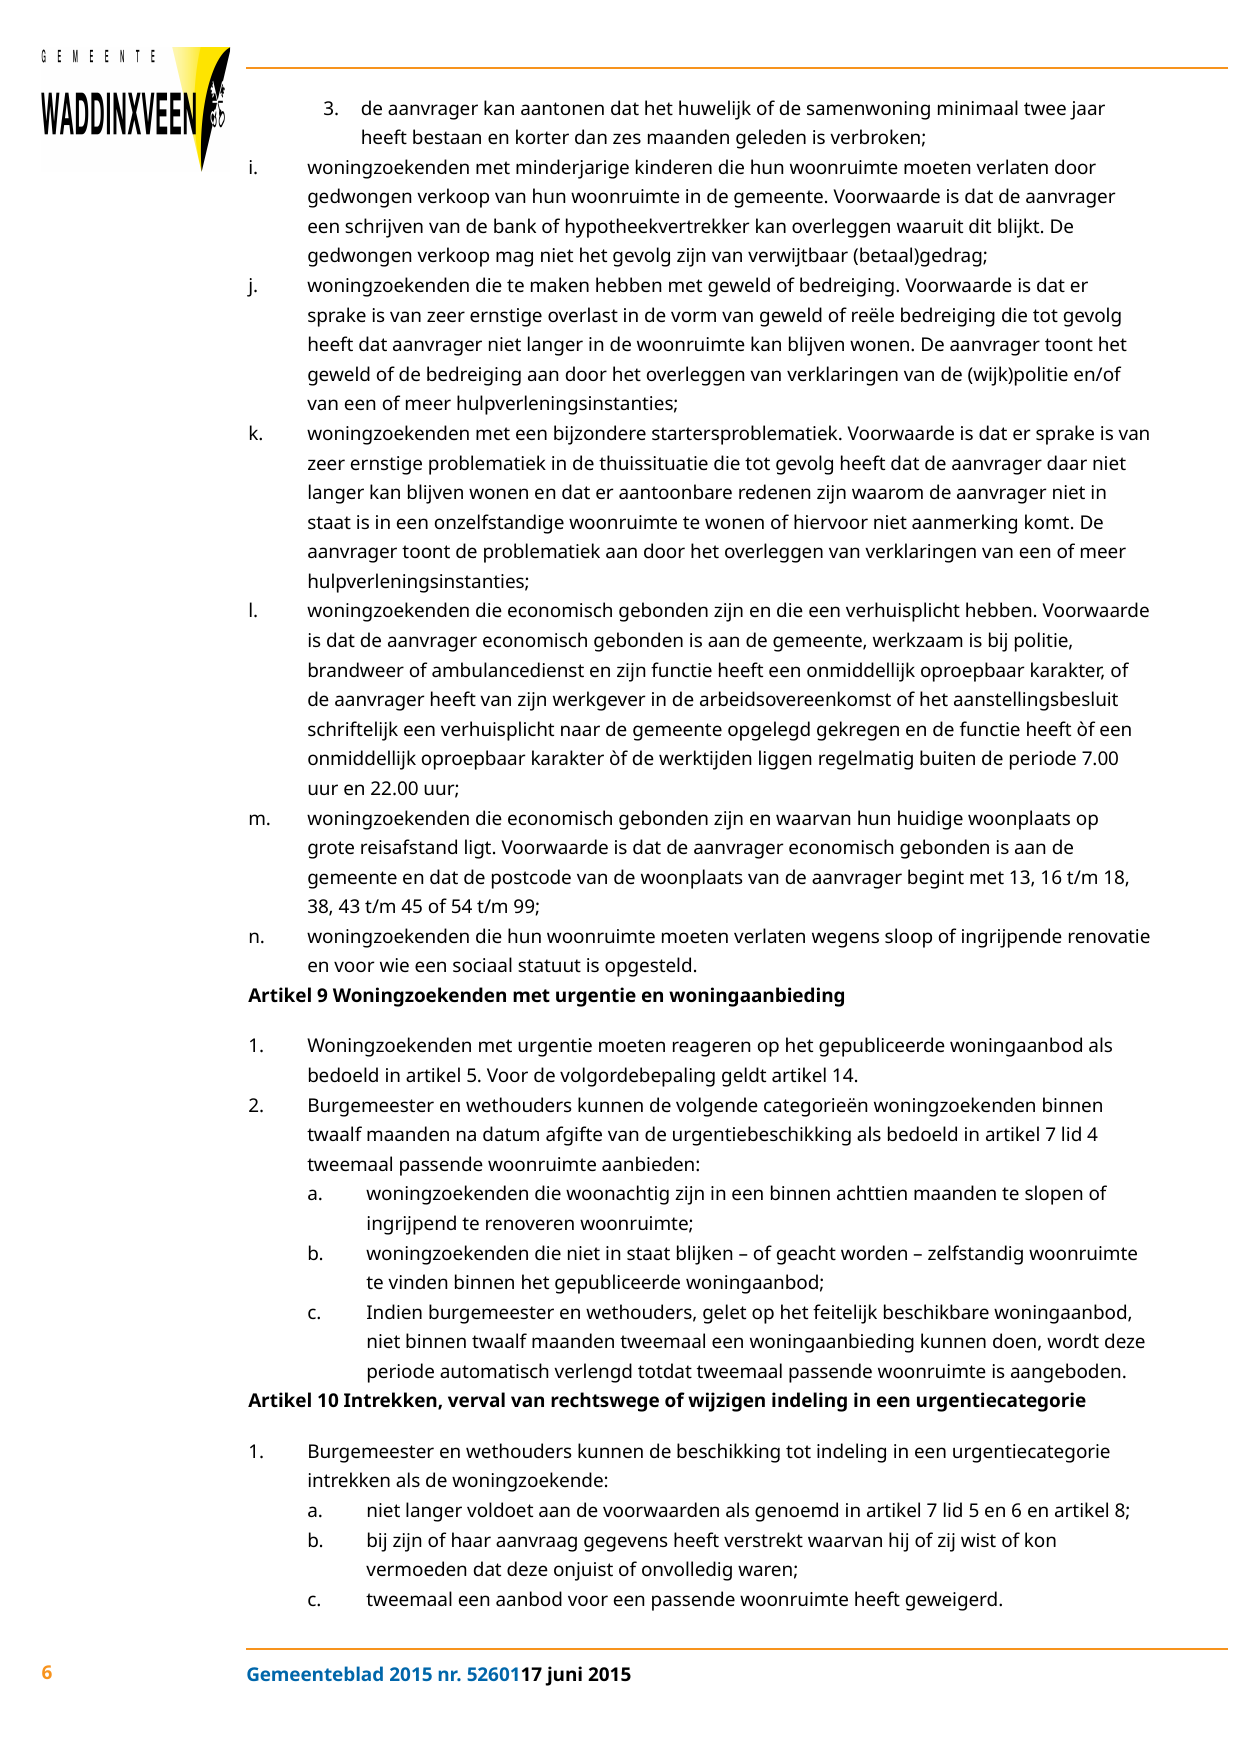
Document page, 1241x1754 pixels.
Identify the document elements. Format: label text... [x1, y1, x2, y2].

list woningzoekenden met een bijzondere startersproblematiek. Voorwaarde is dat er sprake is van zeer ernstige problematiek in de thuissituatie die tot gevolg heeft dat de aanvrager daar niet langer kan blijven wonen en dat er aantoonbare redenen zijn waarom de aanvrager niet in staat is in een onzelfstandige woonruimte te wonen of hiervoor niet aanmerking komt. De aanvrager toont de problematiek aan door het overleggen van verklaringen van een of meer hulpverleningsinstanties; [248, 420, 1152, 594]
list Woningzoekenden met urgentie moeten reageren op het gepubliceerde woningaanbod als bedoeld in artikel 5. Voor de volgordebepaling geldt artikel 14. [248, 1033, 1152, 1088]
text Artikel 10 Intrekken, verval van rechtswege of wijzigen indeling in een urgentiecategorie [248, 1388, 1152, 1413]
list tweemaal een aanbod voor een passende woonruimte heeft geweigerd. [307, 1586, 1152, 1612]
list Burgemeester en wethouders kunnen de beschikking tot indeling in een urgentiecategorie intrekken als de woningzoekende: [248, 1438, 1152, 1493]
list woningzoekenden die niet in staat blijken – of geacht worden – zelfstandig woonruimte te vinden binnen het gepubliceerde woningaanbod; [307, 1240, 1152, 1295]
list woningzoekenden met minderjarige kinderen die hun woonruimte moeten verlaten door gedwongen verkoop van hun woonruimte in de gemeente. Voorwaarde is dat de aanvrager een schrijven van de bank of hypotheekvertrekker kan overleggen waaruit dit blijkt. De gedwongen verkoop mag niet het gevolg zijn van verwijtbaar (betaal)gedrag; [248, 154, 1152, 268]
list niet langer voldoet aan de voorwaarden als genoemd in artikel 7 lid 5 en 6 en artikel 8; [307, 1497, 1152, 1523]
picture [41, 47, 231, 172]
list woningzoekenden die te maken hebben met geweld of bedreiging. Voorwaarde is dat er sprake is van zeer ernstige overlast in de vorm van geweld of reële bedreiging die tot gevolg heeft dat aanvrager niet langer in de woonruimte kan blijven wonen. De aanvrager toont het geweld of de bedreiging aan door het overleggen van verklaringen van de (wijk)politie en/of van een of meer hulpverleningsinstanties; [248, 272, 1152, 416]
text Artikel 9 Woningzoekenden met urgentie en woningaanbieding [248, 982, 1152, 1008]
list de aanvrager kan aantonen dat het huwelijk of de samenwoning minimaal twee jaar heeft bestaan en korter dan zes maanden geleden is verbroken; [323, 95, 1152, 150]
list woningzoekenden die economisch gebonden zijn en die een verhuisplicht hebben. Voorwaarde is dat de aanvrager economisch gebonden is aan de gemeente, werkzaam is bij politie, brandweer of ambulancedienst en zijn functie heeft een onmiddellijk oproepbaar karakter, of de aanvrager heeft van zijn werkgever in de arbeidsovereenkomst of het aanstellingsbesluit schriftelijk een verhuisplicht naar de gemeente opgelegd gekregen en de functie heeft òf een onmiddellijk oproepbaar karakter òf de werktijden liggen regelmatig buiten de periode 7.00 uur en 22.00 uur; [248, 598, 1152, 801]
list woningzoekenden die woonachtig zijn in een binnen achttien maanden te slopen of ingrijpend te renoveren woonruimte; [307, 1181, 1152, 1236]
list bij zijn of haar aanvraag gegevens heeft verstrekt waarvan hij of zij wist of kon vermoeden dat deze onjuist of onvolledig waren; [307, 1527, 1152, 1582]
list Indien burgemeester en wethouders, gelet op het feitelijk beschikbare woningaanbod, niet binnen twaalf maanden tweemaal een woningaanbieding kunnen doen, wordt deze periode automatisch verlengd totdat tweemaal passende woonruimte is aangeboden. [307, 1299, 1152, 1384]
list Burgemeester en wethouders kunnen de volgende categorieën woningzoekenden binnen twaalf maanden na datum afgifte van de urgentiebeschikking als bedoeld in artikel 7 lid 4 tweemaal passende woonruimte aanbieden: [248, 1092, 1152, 1177]
list woningzoekenden die economisch gebonden zijn en waarvan hun huidige woonplaats op grote reisafstand ligt. Voorwaarde is dat de aanvrager economisch gebonden is aan de gemeente en dat de postcode van de woonplaats van de aanvrager begint met 13, 16 t/m 18, 38, 43 t/m 45 of 54 t/m 99; [248, 805, 1152, 919]
list woningzoekenden die hun woonruimte moeten verlaten wegens sloop of ingrijpende renovatie en voor wie een sociaal statuut is opgesteld. [248, 923, 1152, 978]
